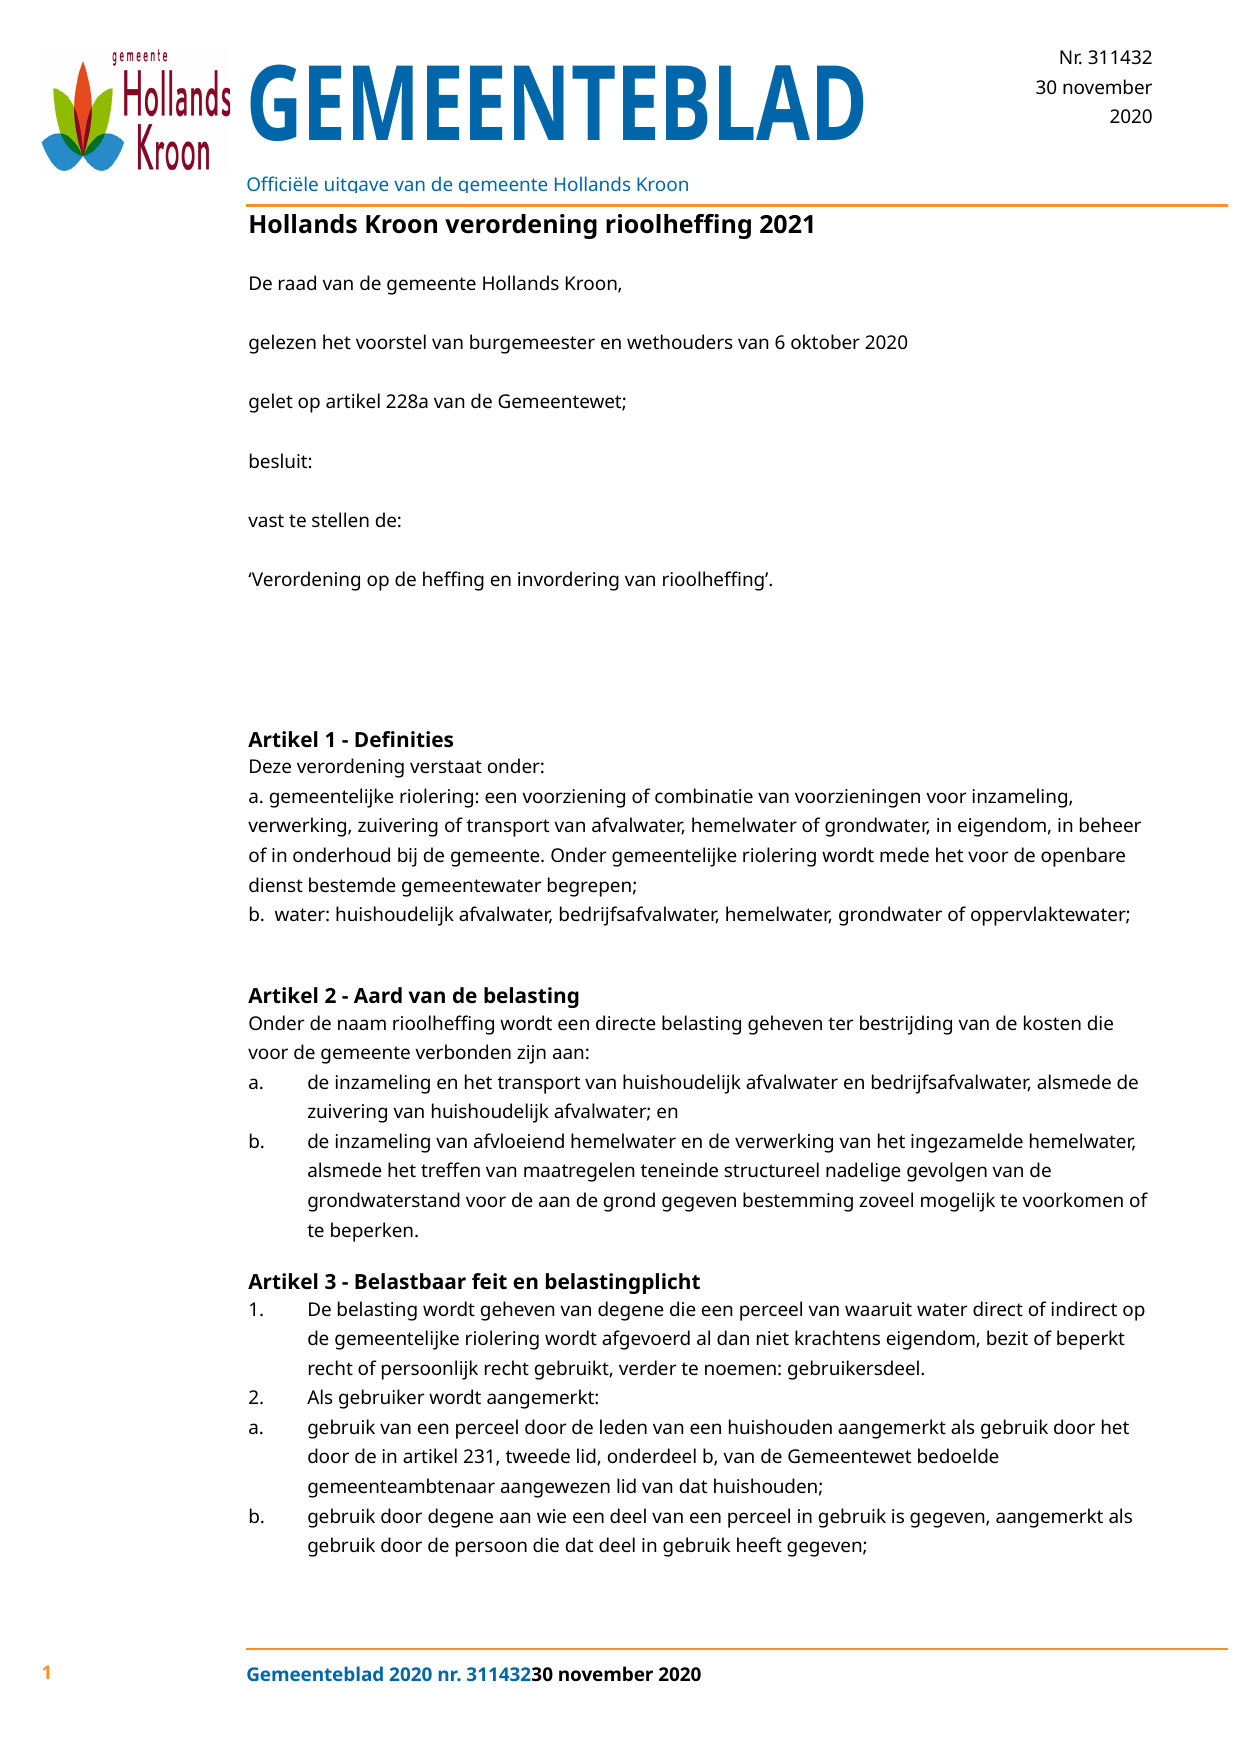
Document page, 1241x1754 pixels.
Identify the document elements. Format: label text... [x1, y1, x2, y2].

text Artikel 3 - Belastbaar feit en belastingplicht [248, 1267, 1152, 1296]
text gelezen het voorstel van burgemeester en wethouders van 6 oktober 2020 [248, 329, 1152, 355]
text ‘Verordening op de heffing en invordering van rioolheffing’. [248, 566, 1152, 592]
text Artikel 2 - Aard van de belasting [248, 981, 1152, 1010]
picture [41, 47, 231, 172]
text vast te stellen de: [248, 507, 1152, 533]
text b. water: huishoudelijk afvalwater, bedrijfsafvalwater, hemelwater, grondwater of oppervlaktewater; [248, 901, 1152, 927]
text De raad van de gemeente Hollands Kroon, [248, 270, 1152, 296]
list de inzameling en het transport van huishoudelijk afvalwater en bedrijfsafvalwater, alsmede de zuivering van huishoudelijk afvalwater; en [248, 1069, 1152, 1124]
text besluit: [248, 448, 1152, 473]
text Onder de naam rioolheffing wordt een directe belasting geheven ter bestrijding van de kosten die voor de gemeente verbonden zijn aan: [248, 1010, 1152, 1065]
text Hollands Kroon verordening rioolheffing 2021 [248, 207, 1152, 241]
text a. gemeentelijke riolering: een voorziening of combinatie van voorzieningen voor inzameling, verwerking, zuivering of transport van afvalwater, hemelwater of grondwater, in eigendom, in beheer of in onderhoud bij de gemeente. Onder gemeentelijke riolering wordt mede het voor de openbare dienst bestemde gemeentewater begrepen; [248, 783, 1152, 897]
list gebruik door degene aan wie een deel van een perceel in gebruik is gegeven, aangemerkt als gebruik door de persoon die dat deel in gebruik heeft gegeven; [248, 1503, 1152, 1558]
list gebruik van een perceel door de leden van een huishouden aangemerkt als gebruik door het door de in artikel 231, tweede lid, onderdeel b, van de Gemeentewet bedoelde gemeenteambtenaar aangewezen lid van dat huishouden; [248, 1414, 1152, 1499]
text gelet op artikel 228a van de Gemeentewet; [248, 389, 1152, 414]
list Als gebruiker wordt aangemerkt: [248, 1384, 1152, 1410]
text Deze verordening verstaat onder: [248, 753, 1152, 779]
list De belasting wordt geheven van degene die een perceel van waaruit water direct of indirect op de gemeentelijke riolering wordt afgevoerd al dan niet krachtens eigendom, bezit of beperkt recht of persoonlijk recht gebruikt, verder te noemen: gebruikersdeel. [248, 1296, 1152, 1381]
list de inzameling van afvloeiend hemelwater en de verwerking van het ingezamelde hemelwater, alsmede het treffen van maatregelen teneinde structureel nadelige gevolgen van de grondwaterstand voor de aan de grond gegeven bestemming zoveel mogelijk te voorkomen of te beperken. [248, 1128, 1152, 1243]
text Artikel 1 - Definities [248, 725, 1152, 753]
